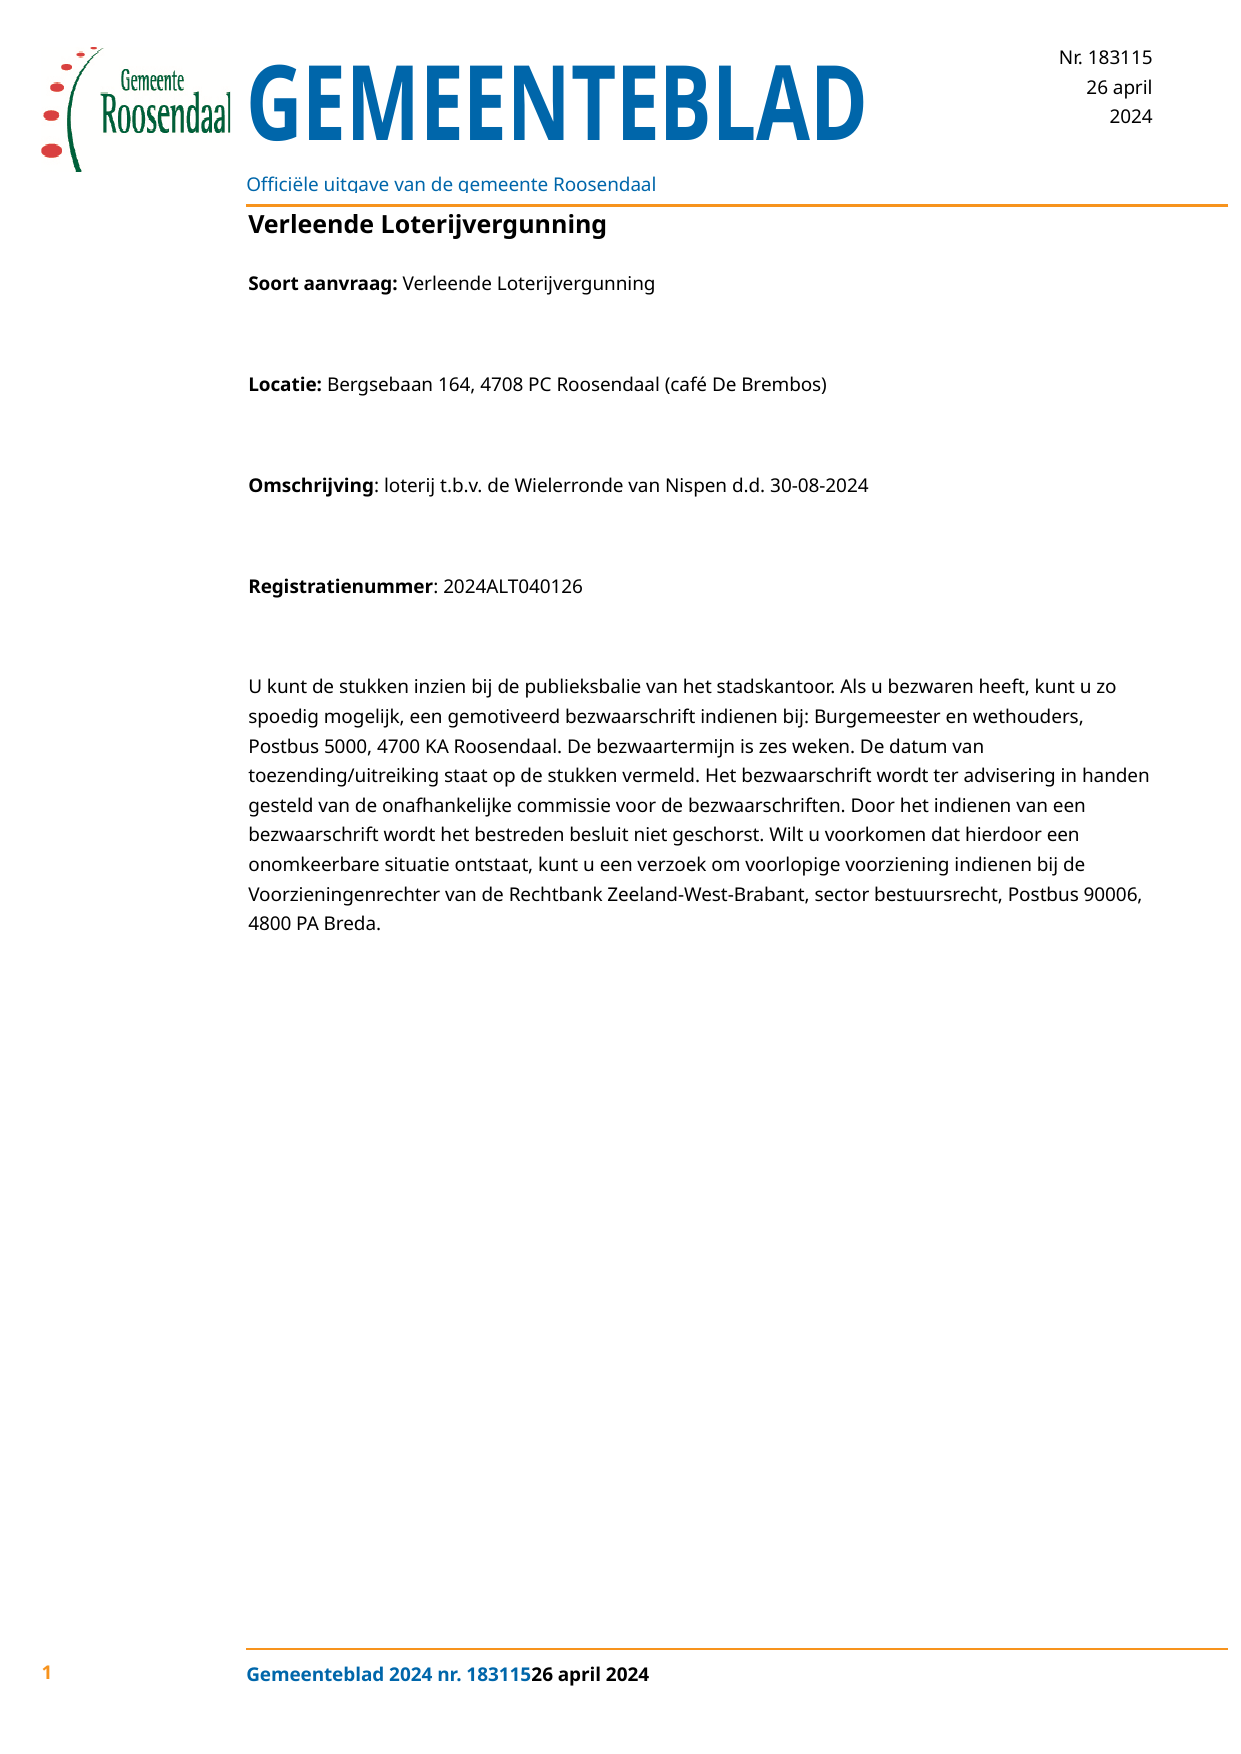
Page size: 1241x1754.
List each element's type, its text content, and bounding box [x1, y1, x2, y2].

text Verleende Loterijvergunning [248, 207, 1152, 241]
text Locatie: Bergsebaan 164, 4708 PC Roosendaal (café De Brembos) [248, 371, 1152, 397]
picture [41, 47, 231, 172]
text Soort aanvraag: Verleende Loterijvergunning [248, 270, 1152, 296]
text U kunt de stukken inzien bij de publieksbalie van het stadskantoor. Als u bezwaren heeft, kunt u zo spoedig mogelijk, een gemotiveerd bezwaarschrift indienen bij: Burgemeester en wethouders, Postbus 5000, 4700 KA Roosendaal. De bezwaartermijn is zes weken. De datum van toezending/uitreiking staat op de stukken vermeld. Het bezwaarschrift wordt ter advisering in handen gesteld van de onafhankelijke commissie voor de bezwaarschriften. Door het indienen van een bezwaarschrift wordt het bestreden besluit niet geschorst. Wilt u voorkomen dat hierdoor een onomkeerbare situatie ontstaat, kunt u een verzoek om voorlopige voorziening indienen bij de Voorzieningenrechter van de Rechtbank Zeeland-West-Brabant, sector bestuursrecht, Postbus 90006, 4800 PA Breda. [248, 674, 1152, 936]
text Omschrijving: loterij t.b.v. de Wielerronde van Nispen d.d. 30-08-2024 [248, 472, 1152, 498]
text Registratienummer: 2024ALT040126 [248, 573, 1152, 598]
